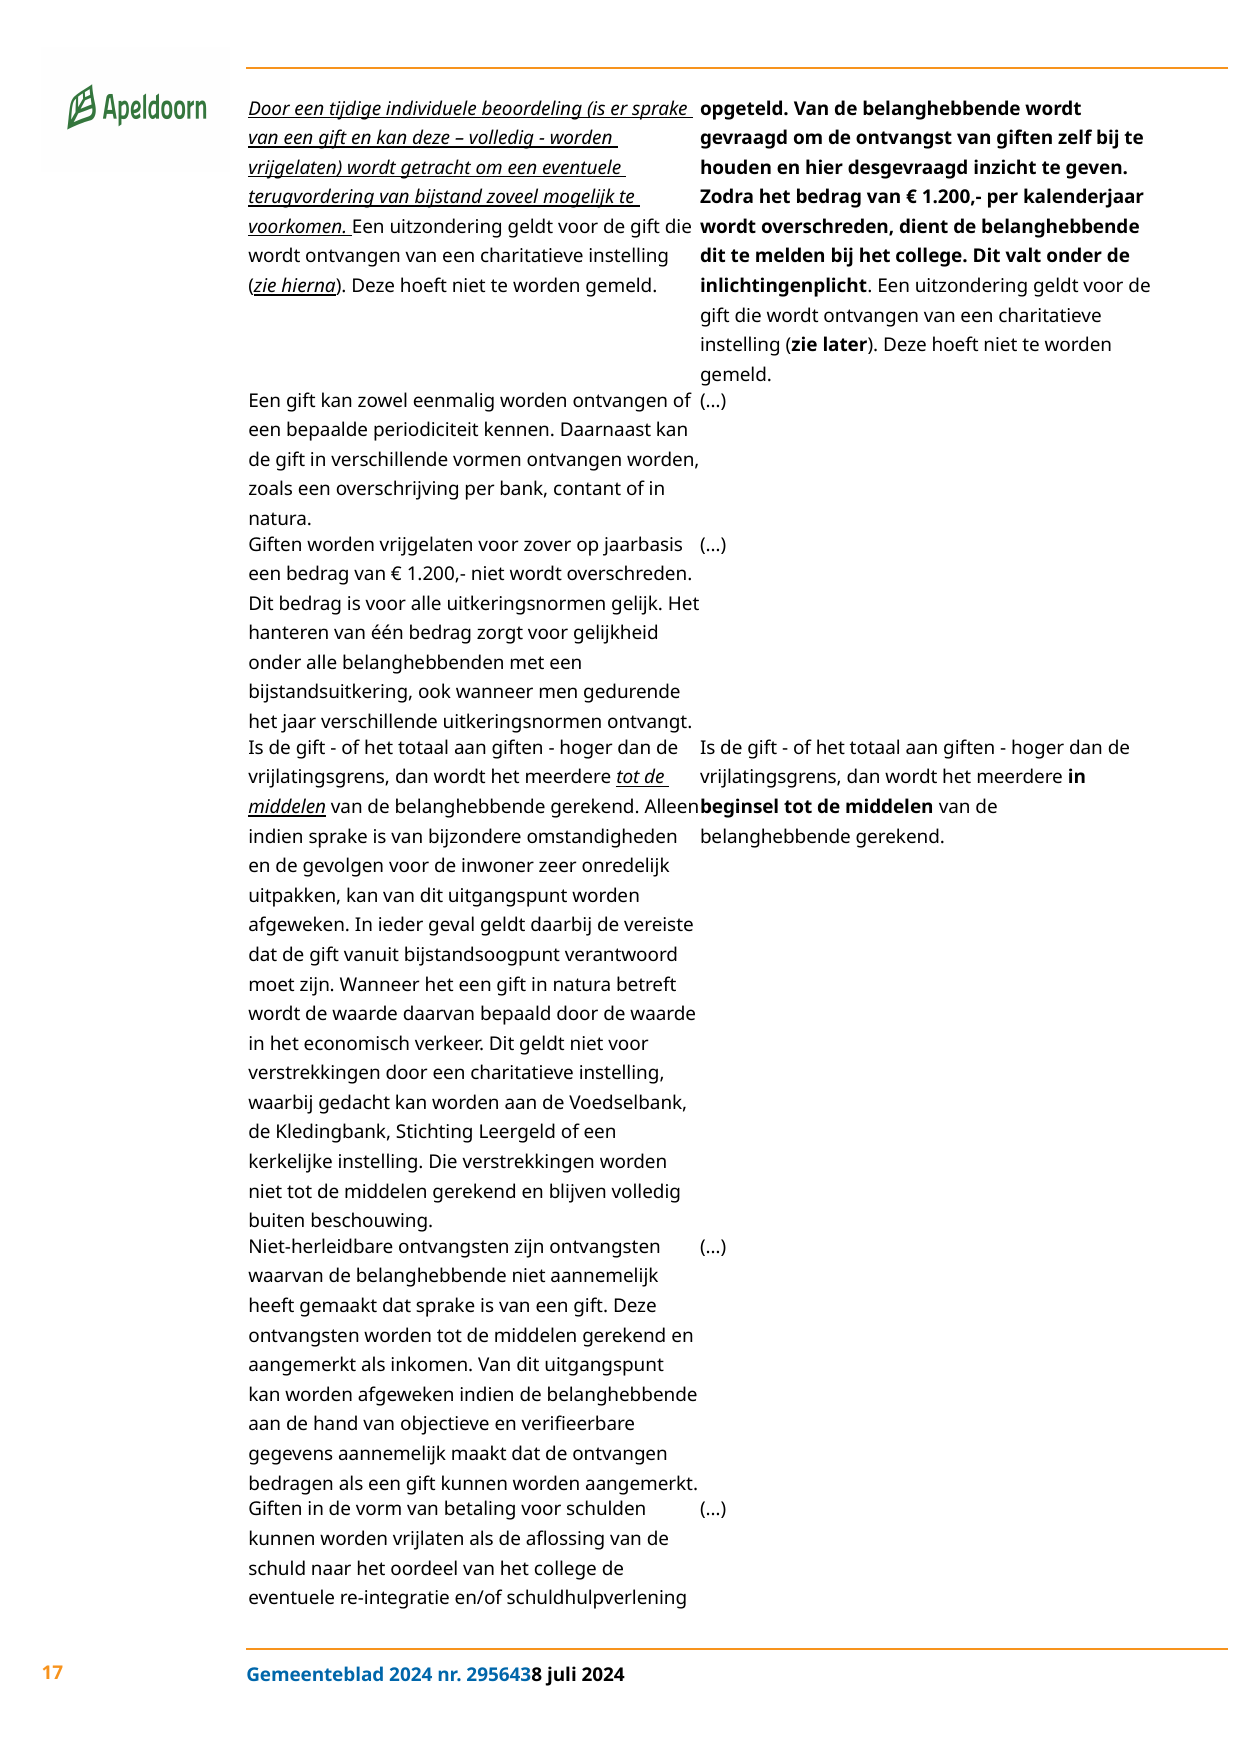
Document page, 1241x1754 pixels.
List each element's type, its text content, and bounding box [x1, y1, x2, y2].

table_cell Een gift kan zowel eenmalig worden ontvangen of een bepaalde periodiciteit kennen. Daarnaast kan de gift in verschillende vormen ontvangen worden, zoals een overschrijving per bank, contant of in natura. [248, 387, 700, 531]
table_cell (…) [700, 1233, 1152, 1496]
table_cell (…) [700, 531, 1152, 734]
table_cell (…) [700, 1496, 1152, 1610]
table_cell Niet-herleidbare ontvangsten zijn ontvangsten waarvan de belanghebbende niet aannemelijk heeft gemaakt dat sprake is van een gift. Deze ontvangsten worden tot de middelen gerekend en aangemerkt als inkomen. Van dit uitgangspunt kan worden afgeweken indien de belanghebbende aan de hand van objectieve en verifieerbare gegevens aannemelijk maakt dat de ontvangen bedragen als een gift kunnen worden aangemerkt. [248, 1233, 700, 1496]
table_cell Door een tijdige individuele beoordeling (is er sprake van een gift en kan deze – volledig - worden vrijgelaten) wordt getracht om een eventuele terugvordering van bijstand zoveel mogelijk te voorkomen. Een uitzondering geldt voor de gift die wordt ontvangen van een charitatieve instelling (zie hierna). Deze hoeft niet te worden gemeld. [248, 95, 700, 387]
table_cell opgeteld. Van de belanghebbende wordt gevraagd om de ontvangst van giften zelf bij te houden en hier desgevraagd inzicht te geven. Zodra het bedrag van € 1.200,- per kalenderjaar wordt overschreden, dient de belanghebbende dit te melden bij het college. Dit valt onder de inlichtingenplicht. Een uitzondering geldt voor de gift die wordt ontvangen van een charitatieve instelling (zie later). Deze hoeft niet te worden gemeld. [700, 95, 1152, 387]
table_cell Giften in de vorm van betaling voor schulden kunnen worden vrijlaten als de aflossing van de schuld naar het oordeel van het college de eventuele re-integratie en/of schuldhulpverlening [248, 1496, 700, 1610]
table_cell (…) [700, 387, 1152, 531]
table_cell Giften worden vrijgelaten voor zover op jaarbasis een bedrag van € 1.200,- niet wordt overschreden. Dit bedrag is voor alle uitkeringsnormen gelijk. Het hanteren van één bedrag zorgt voor gelijkheid onder alle belanghebbenden met een bijstandsuitkering, ook wanneer men gedurende het jaar verschillende uitkeringsnormen ontvangt. [248, 531, 700, 734]
table_cell Is de gift - of het totaal aan giften - hoger dan de vrijlatingsgrens, dan wordt het meerdere in beginsel tot de middelen van de belanghebbende gerekend. [700, 734, 1152, 1233]
picture [41, 47, 231, 172]
table_cell Is de gift - of het totaal aan giften - hoger dan de vrijlatingsgrens, dan wordt het meerdere tot de middelen van de belanghebbende gerekend. Alleen indien sprake is van bijzondere omstandigheden en de gevolgen voor de inwoner zeer onredelijk uitpakken, kan van dit uitgangspunt worden afgeweken. In ieder geval geldt daarbij de vereiste dat de gift vanuit bijstandsoogpunt verantwoord moet zijn. Wanneer het een gift in natura betreft wordt de waarde daarvan bepaald door de waarde in het economisch verkeer. Dit geldt niet voor verstrekkingen door een charitatieve instelling, waarbij gedacht kan worden aan de Voedselbank, de Kledingbank, Stichting Leergeld of een kerkelijke instelling. Die verstrekkingen worden niet tot de middelen gerekend en blijven volledig buiten beschouwing. [248, 734, 700, 1233]
